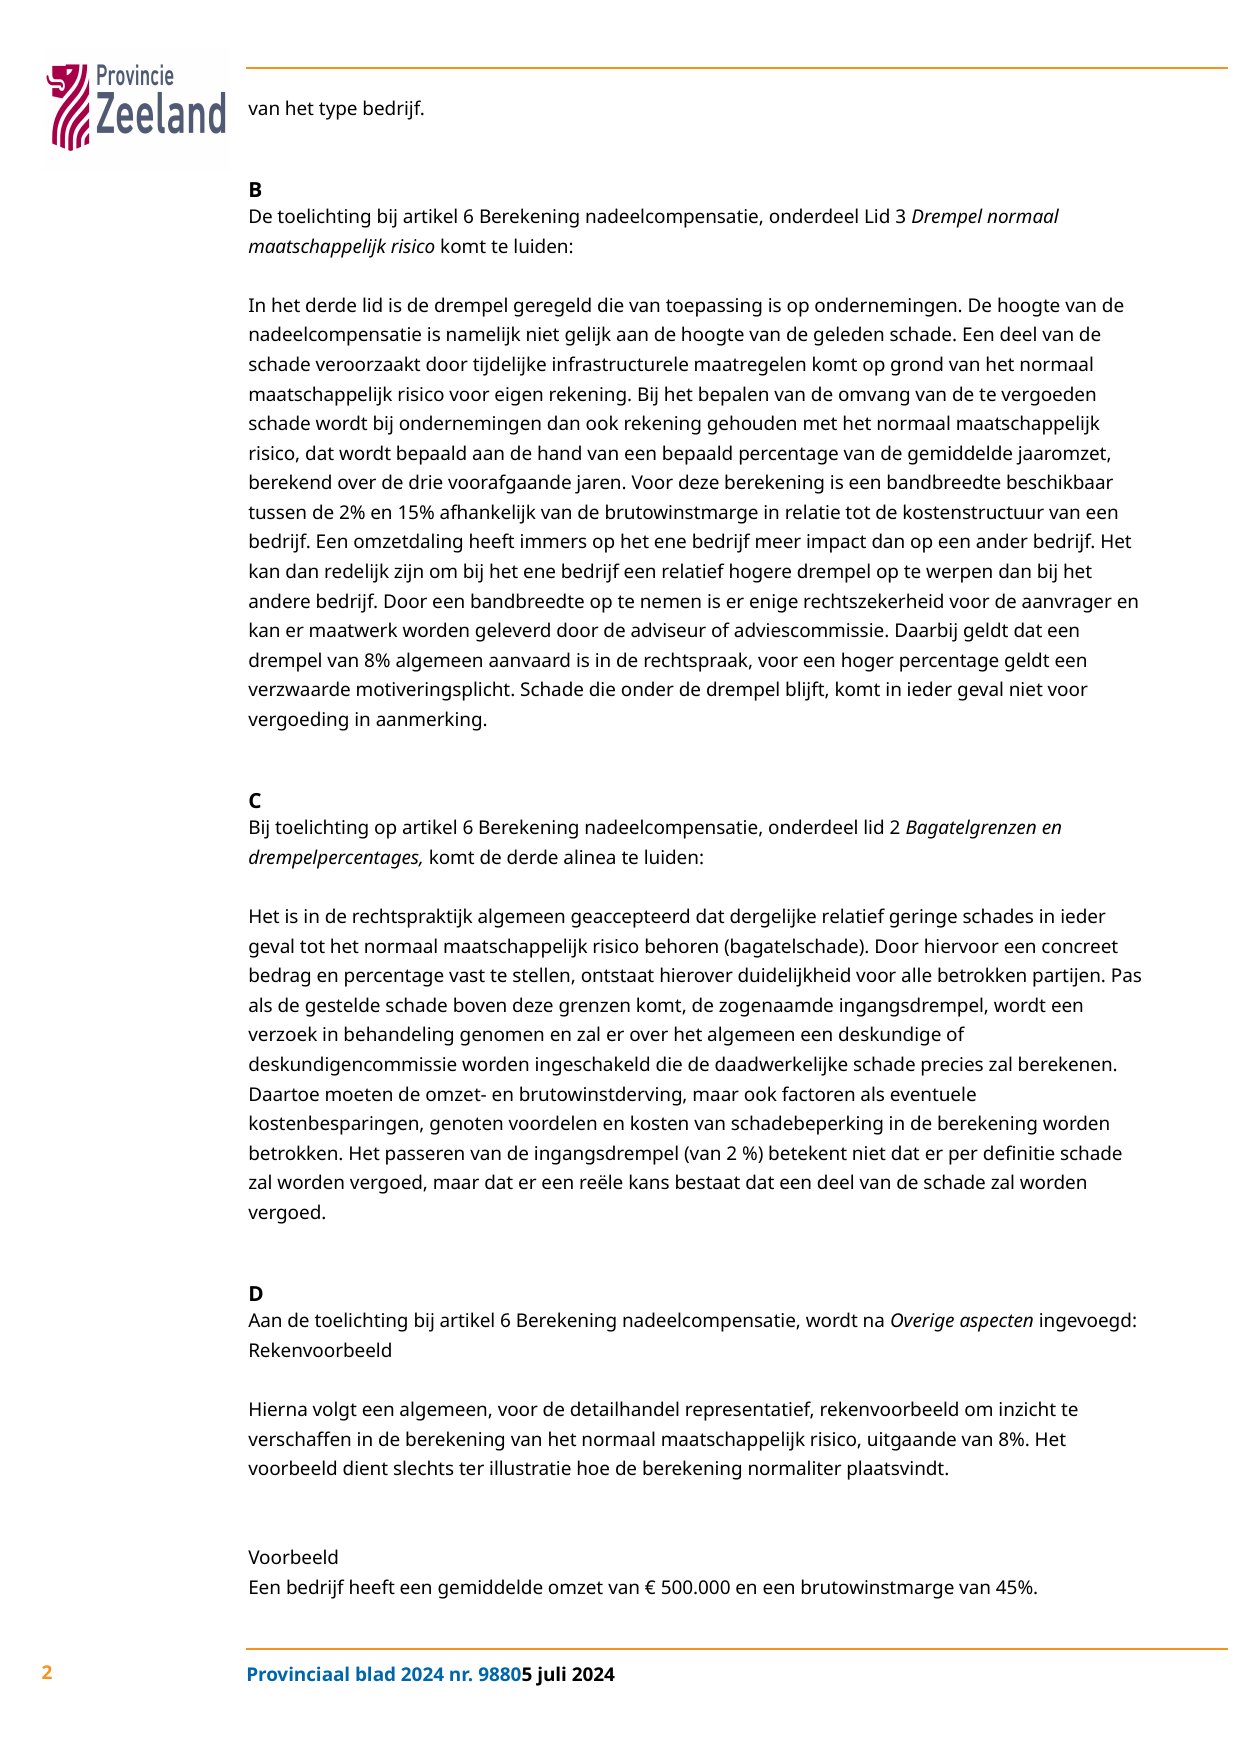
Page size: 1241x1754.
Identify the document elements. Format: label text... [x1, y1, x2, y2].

text De toelichting bij artikel 6 Berekening nadeelcompensatie, onderdeel Lid 3 Drempel normaal maatschappelijk risico komt te luiden: [248, 203, 1152, 258]
text Voorbeeld [248, 1544, 1152, 1570]
text Het is in de rechtspraktijk algemeen geaccepteerd dat dergelijke relatief geringe schades in ieder geval tot het normaal maatschappelijk risico behoren (bagatelschade). Door hiervoor een concreet bedrag en percentage vast te stellen, ontstaat hierover duidelijkheid voor alle betrokken partijen. Pas als de gestelde schade boven deze grenzen komt, de zogenaamde ingangsdrempel, wordt een verzoek in behandeling genomen en zal er over het algemeen een deskundige of deskundigencommissie worden ingeschakeld die de daadwerkelijke schade precies zal berekenen. Daartoe moeten de omzet- en brutowinstderving, maar ook factoren als eventuele kostenbesparingen, genoten voordelen en kosten van schadebeperking in de berekening worden betrokken. Het passeren van de ingangsdrempel (van 2 %) betekent niet dat er per definitie schade zal worden vergoed, maar dat er een reële kans bestaat dat een deel van de schade zal worden vergoed. [248, 903, 1152, 1225]
text van het type bedrijf. [248, 95, 1152, 121]
text Aan de toelichting bij artikel 6 Berekening nadeelcompensatie, wordt na Overige aspecten ingevoegd: [248, 1308, 1152, 1333]
text D [248, 1279, 1152, 1308]
text Hierna volgt een algemeen, voor de detailhandel representatief, rekenvoorbeeld om inzicht te verschaffen in de berekening van het normaal maatschappelijk risico, uitgaande van 8%. Het voorbeeld dient slechts ter illustratie hoe de berekening normaliter plaatsvindt. [248, 1396, 1152, 1481]
text Bij toelichting op artikel 6 Berekening nadeelcompensatie, onderdeel lid 2 Bagatelgrenzen en drempelpercentages, komt de derde alinea te luiden: [248, 814, 1152, 870]
text B [248, 175, 1152, 203]
text Rekenvoorbeeld [248, 1337, 1152, 1363]
text Een bedrijf heeft een gemiddelde omzet van € 500.000 en een brutowinstmarge van 45%. [248, 1574, 1152, 1599]
text In het derde lid is de drempel geregeld die van toepassing is op ondernemingen. De hoogte van de nadeelcompensatie is namelijk niet gelijk aan de hoogte van de geleden schade. Een deel van de schade veroorzaakt door tijdelijke infrastructurele maatregelen komt op grond van het normaal maatschappelijk risico voor eigen rekening. Bij het bepalen van de omvang van de te vergoeden schade wordt bij ondernemingen dan ook rekening gehouden met het normaal maatschappelijk risico, dat wordt bepaald aan de hand van een bepaald percentage van de gemiddelde jaaromzet, berekend over de drie voorafgaande jaren. Voor deze berekening is een bandbreedte beschikbaar tussen de 2% en 15% afhankelijk van de brutowinstmarge in relatie tot de kostenstructuur van een bedrijf. Een omzetdaling heeft immers op het ene bedrijf meer impact dan op een ander bedrijf. Het kan dan redelijk zijn om bij het ene bedrijf een relatief hogere drempel op te werpen dan bij het andere bedrijf. Door een bandbreedte op te nemen is er enige rechtszekerheid voor de aanvrager en kan er maatwerk worden geleverd door de adviseur of adviescommissie. Daarbij geldt dat een drempel van 8% algemeen aanvaard is in de rechtspraak, voor een hoger percentage geldt een verzwaarde motiveringsplicht. Schade die onder de drempel blijft, komt in ieder geval niet voor vergoeding in aanmerking. [248, 292, 1152, 732]
picture [41, 47, 231, 172]
text C [248, 786, 1152, 814]
